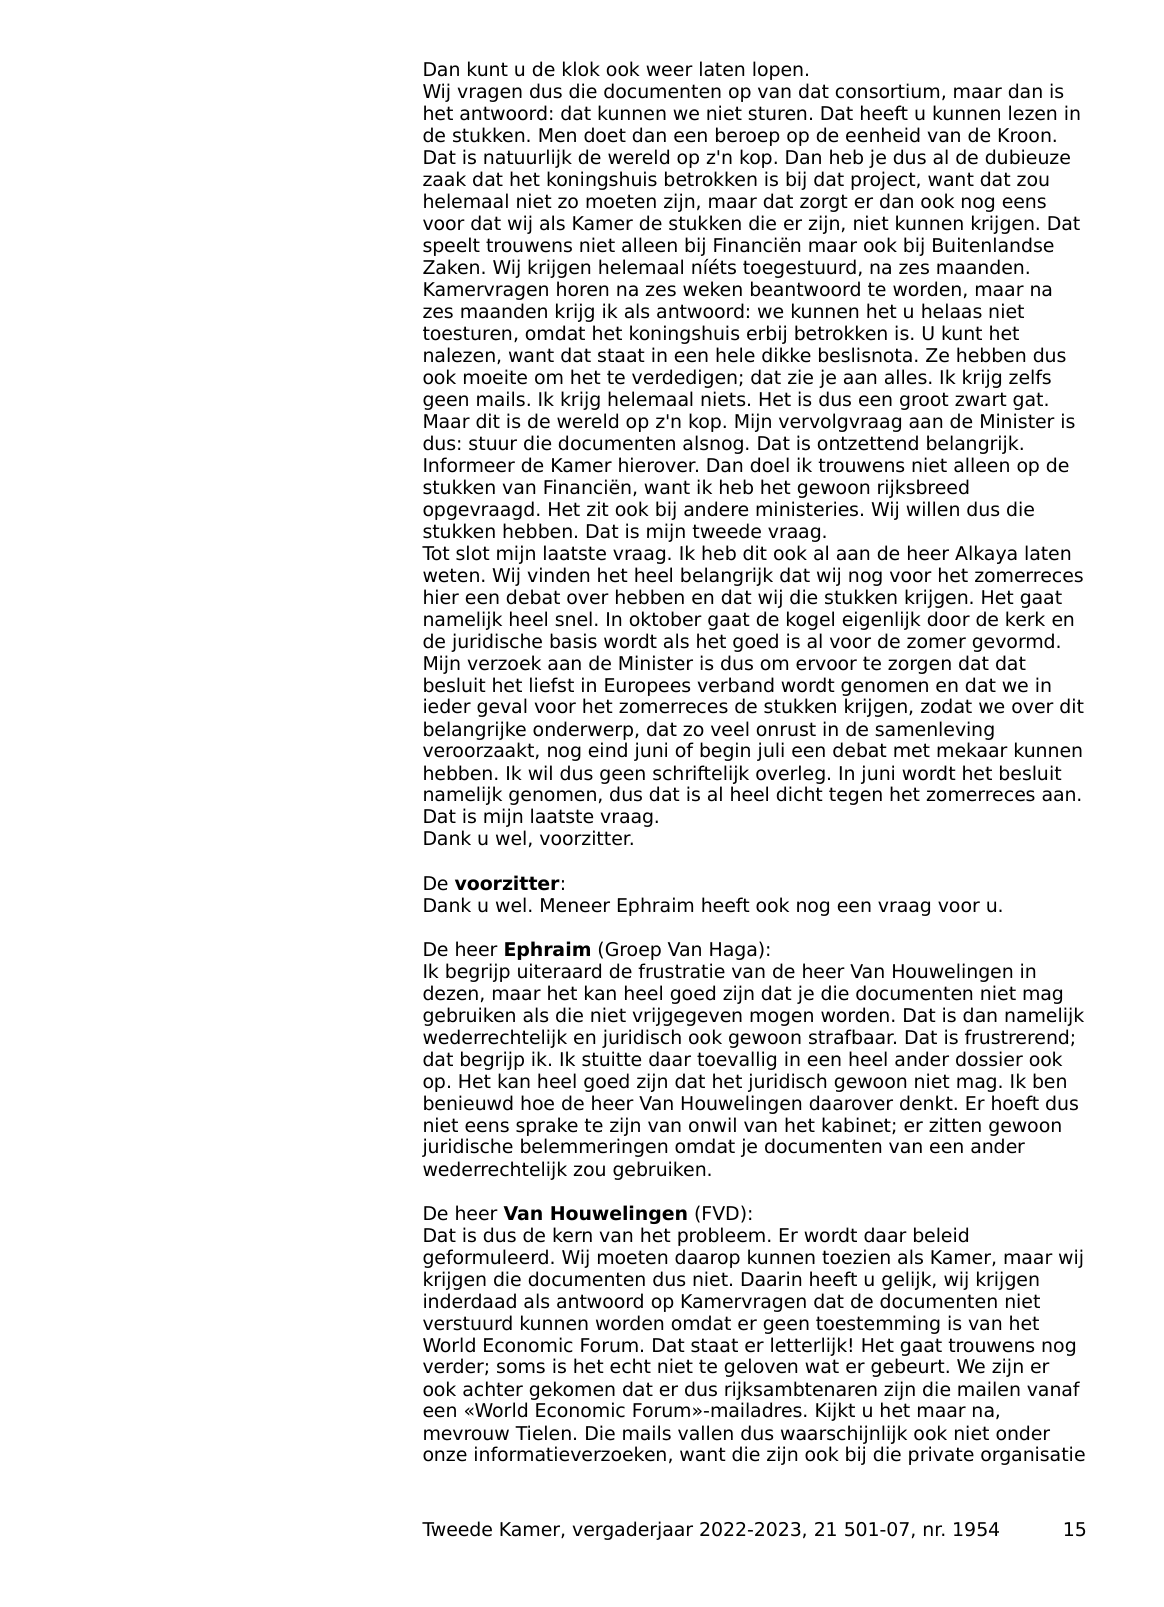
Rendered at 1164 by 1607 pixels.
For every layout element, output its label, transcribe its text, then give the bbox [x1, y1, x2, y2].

text Dan kunt u de klok ook weer laten lopen. [422, 59, 1087, 81]
text De heer Ephraim (Groep Van Haga): [422, 939, 1087, 961]
text Ik begrijp uiteraard de frustratie van de heer Van Houwelingen in dezen, maar het kan heel goed zijn dat je die documenten niet mag gebruiken als die niet vrijgegeven mogen worden. Dat is dan namelijk wederrechtelijk en juridisch ook gewoon strafbaar. Dat is frustrerend; dat begrijp ik. Ik stuitte daar toevallig in een heel ander dossier ook op. Het kan heel goed zijn dat het juridisch gewoon niet mag. Ik ben benieuwd hoe de heer Van Houwelingen daarover denkt. Er hoeft dus niet eens sprake te zijn van onwil van het kabinet; er zitten gewoon juridische belemmeringen omdat je documenten van een ander wederrechtelijk zou gebruiken. [422, 961, 1087, 1180]
text Tot slot mijn laatste vraag. Ik heb dit ook al aan de heer Alkaya laten weten. Wij vinden het heel belangrijk dat wij nog voor het zomerreces hier een debat over hebben en dat wij die stukken krijgen. Het gaat namelijk heel snel. In oktober gaat de kogel eigenlijk door de kerk en de juridische basis wordt als het goed is al voor de zomer gevormd. Mijn verzoek aan de Minister is dus om ervoor te zorgen dat dat besluit het liefst in Europees verband wordt genomen en dat we in ieder geval voor het zomerreces de stukken krijgen, zodat we over dit belangrijke onderwerp, dat zo veel onrust in de samenleving veroorzaakt, nog eind juni of begin juli een debat met mekaar kunnen hebben. Ik wil dus geen schriftelijk overleg. In juni wordt het besluit namelijk genomen, dus dat is al heel dicht tegen het zomerreces aan. Dat is mijn laatste vraag. [422, 543, 1087, 828]
text Wij vragen dus die documenten op van dat consortium, maar dan is het antwoord: dat kunnen we niet sturen. Dat heeft u kunnen lezen in de stukken. Men doet dan een beroep op de eenheid van de Kroon. Dat is natuurlijk de wereld op z'n kop. Dan heb je dus al de dubieuze zaak dat het koningshuis betrokken is bij dat project, want dat zou helemaal niet zo moeten zijn, maar dat zorgt er dan ook nog eens voor dat wij als Kamer de stukken die er zijn, niet kunnen krijgen. Dat speelt trouwens niet alleen bij Financiën maar ook bij Buitenlandse Zaken. Wij krijgen helemaal níéts toegestuurd, na zes maanden. Kamervragen horen na zes weken beantwoord te worden, maar na zes maanden krijg ik als antwoord: we kunnen het u helaas niet toesturen, omdat het koningshuis erbij betrokken is. U kunt het nalezen, want dat staat in een hele dikke beslisnota. Ze hebben dus ook moeite om het te verdedigen; dat zie je aan alles. Ik krijg zelfs geen mails. Ik krijg helemaal niets. Het is dus een groot zwart gat. Maar dit is de wereld op z'n kop. Mijn vervolgvraag aan de Minister is dus: stuur die documenten alsnog. Dat is ontzettend belangrijk. Informeer de Kamer hierover. Dan doel ik trouwens niet alleen op de stukken van Financiën, want ik heb het gewoon rijksbreed opgevraagd. Het zit ook bij andere ministeries. Wij willen dus die stukken hebben. Dat is mijn tweede vraag. [422, 81, 1087, 543]
text Dank u wel, voorzitter. [422, 828, 1087, 850]
text Dat is dus de kern van het probleem. Er wordt daar beleid geformuleerd. Wij moeten daarop kunnen toezien als Kamer, maar wij krijgen die documenten dus niet. Daarin heeft u gelijk, wij krijgen inderdaad als antwoord op Kamervragen dat de documenten niet verstuurd kunnen worden omdat er geen toestemming is van het World Economic Forum. Dat staat er letterlijk! Het gaat trouwens nog verder; soms is het echt niet te geloven wat er gebeurt. We zijn er ook achter gekomen dat er dus rijksambtenaren zijn die mailen vanaf een «World Economic Forum»-mailadres. Kijkt u het maar na, mevrouw Tielen. Die mails vallen dus waarschijnlijk ook niet onder onze informatieverzoeken, want die zijn ook bij die private organisatie [422, 1224, 1087, 1466]
text Dank u wel. Meneer Ephraim heeft ook nog een vraag voor u. [422, 894, 1087, 916]
text De voorzitter: [422, 872, 1087, 894]
text De heer Van Houwelingen (FVD): [422, 1203, 1087, 1224]
